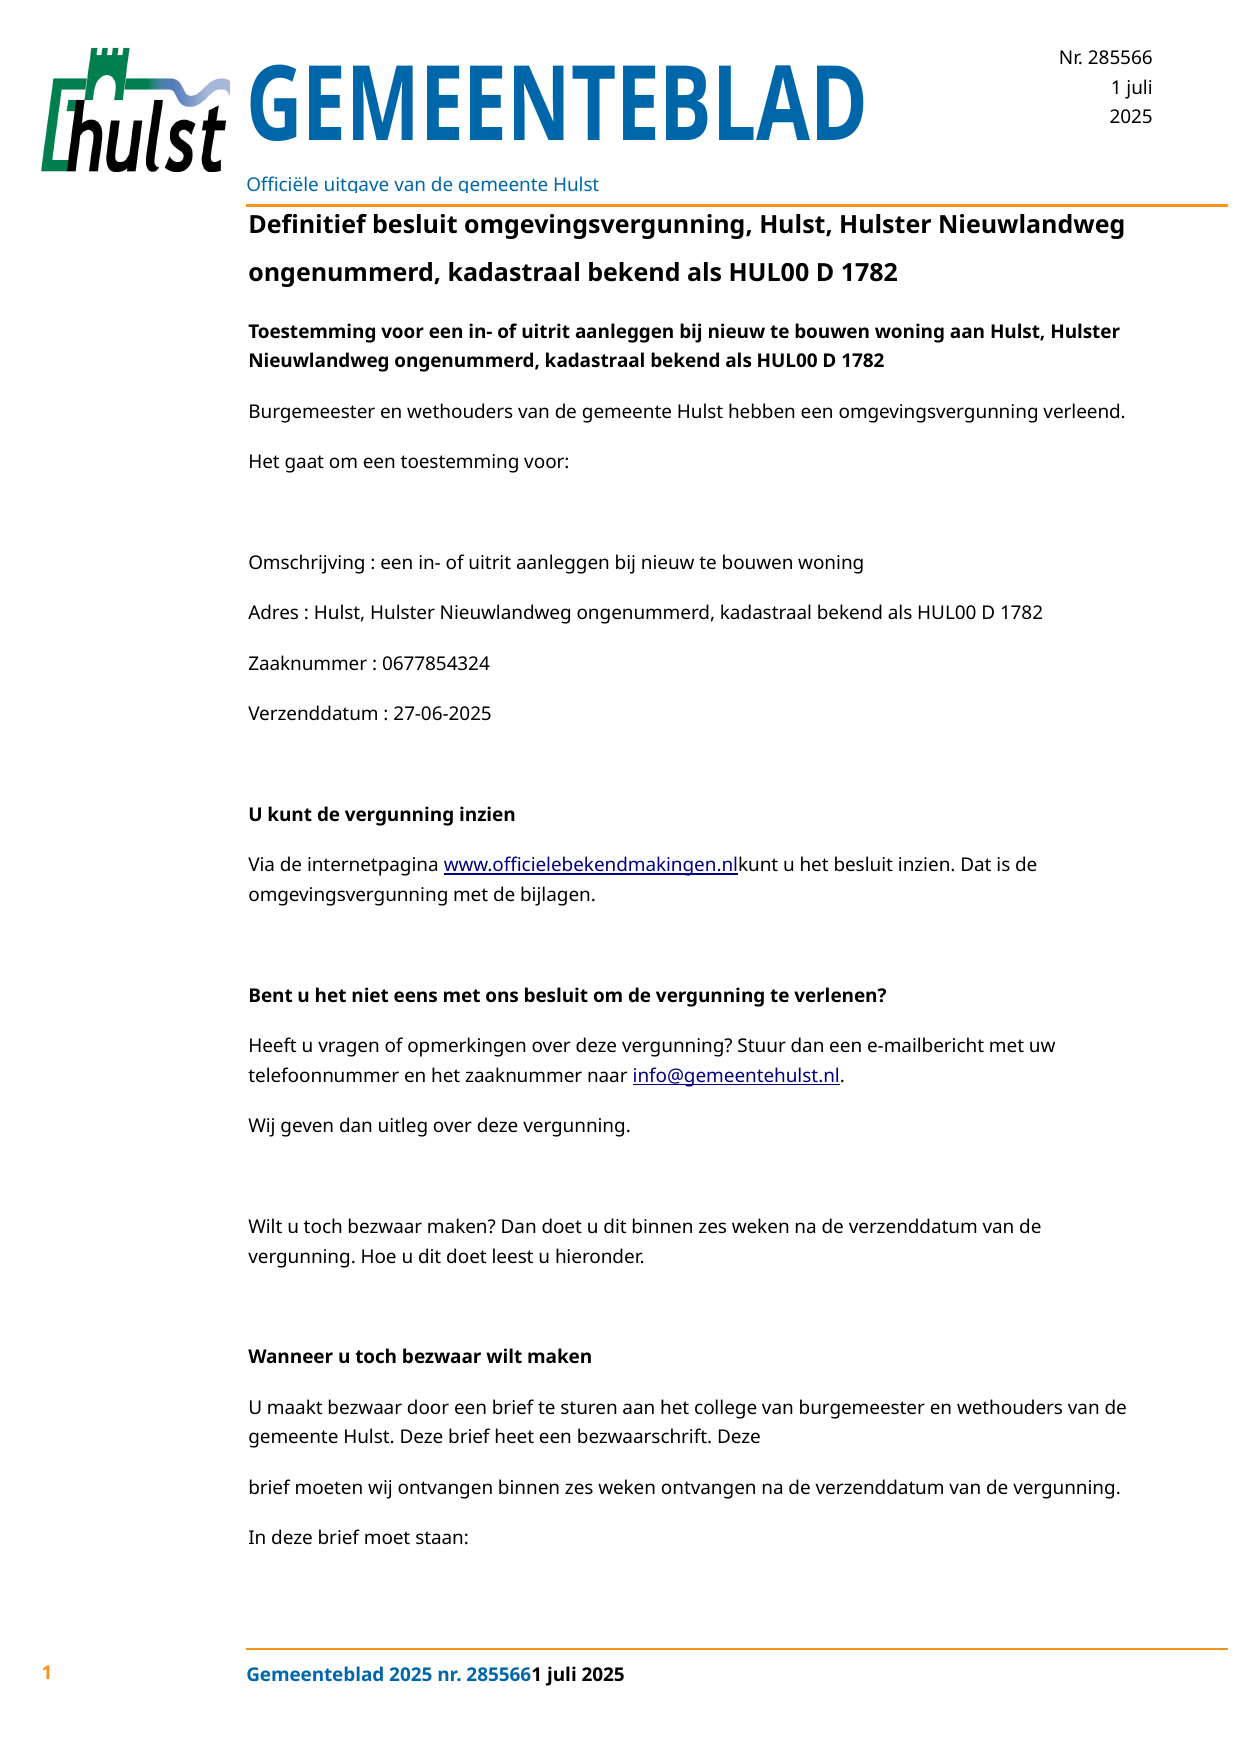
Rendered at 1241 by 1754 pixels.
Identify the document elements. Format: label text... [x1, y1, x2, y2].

text Verzenddatum : 27-06-2025 [248, 700, 1152, 726]
text Burgemeester en wethouders van de gemeente Hulst hebben een omgevingsvergunning verleend. [248, 398, 1152, 424]
text Wilt u toch bezwaar maken? Dan doet u dit binnen zes weken na de verzenddatum van de vergunning. Hoe u dit doet leest u hieronder. [248, 1213, 1152, 1269]
text Wij geven dan uitleg over deze vergunning. [248, 1112, 1152, 1138]
text Adres : Hulst, Hulster Nieuwlandweg ongenummerd, kadastraal bekend als HUL00 D 1782 [248, 599, 1152, 625]
text Bent u het niet eens met ons besluit om de vergunning te verlenen? [248, 982, 1152, 1008]
text U kunt de vergunning inzien [248, 801, 1152, 827]
text Wanneer u toch bezwaar wilt maken [248, 1344, 1152, 1369]
text Toestemming voor een in- of uitrit aanleggen bij nieuw te bouwen woning aan Hulst, Hulster Nieuwlandweg ongenummerd, kadastraal bekend als HUL00 D 1782 [248, 318, 1152, 373]
text Omschrijving : een in- of uitrit aanleggen bij nieuw te bouwen woning [248, 549, 1152, 575]
text In deze brief moet staan: [248, 1524, 1152, 1550]
text brief moeten wij ontvangen binnen zes weken ontvangen na de verzenddatum van de vergunning. [248, 1474, 1152, 1500]
text Het gaat om een toestemming voor: [248, 448, 1152, 474]
text Via de internetpagina www.officielebekendmakingen.nlkunt u het besluit inzien. Dat is de omgevingsvergunning met de bijlagen. [248, 852, 1152, 907]
text Definitief besluit omgevingsvergunning, Hulst, Hulster Nieuwlandweg ongenummerd, kadastraal bekend als HUL00 D 1782 [248, 207, 1152, 288]
text U maakt bezwaar door een brief te sturen aan het college van burgemeester en wethouders van de gemeente Hulst. Deze brief heet een bezwaarschrift. Deze [248, 1394, 1152, 1449]
text Zaaknummer : 0677854324 [248, 650, 1152, 676]
text Heeft u vragen of opmerkingen over deze vergunning? Stuur dan een e-mailbericht met uw telefoonnummer en het zaaknummer naar info@gemeentehulst.nl. [248, 1032, 1152, 1088]
picture [41, 47, 231, 172]
